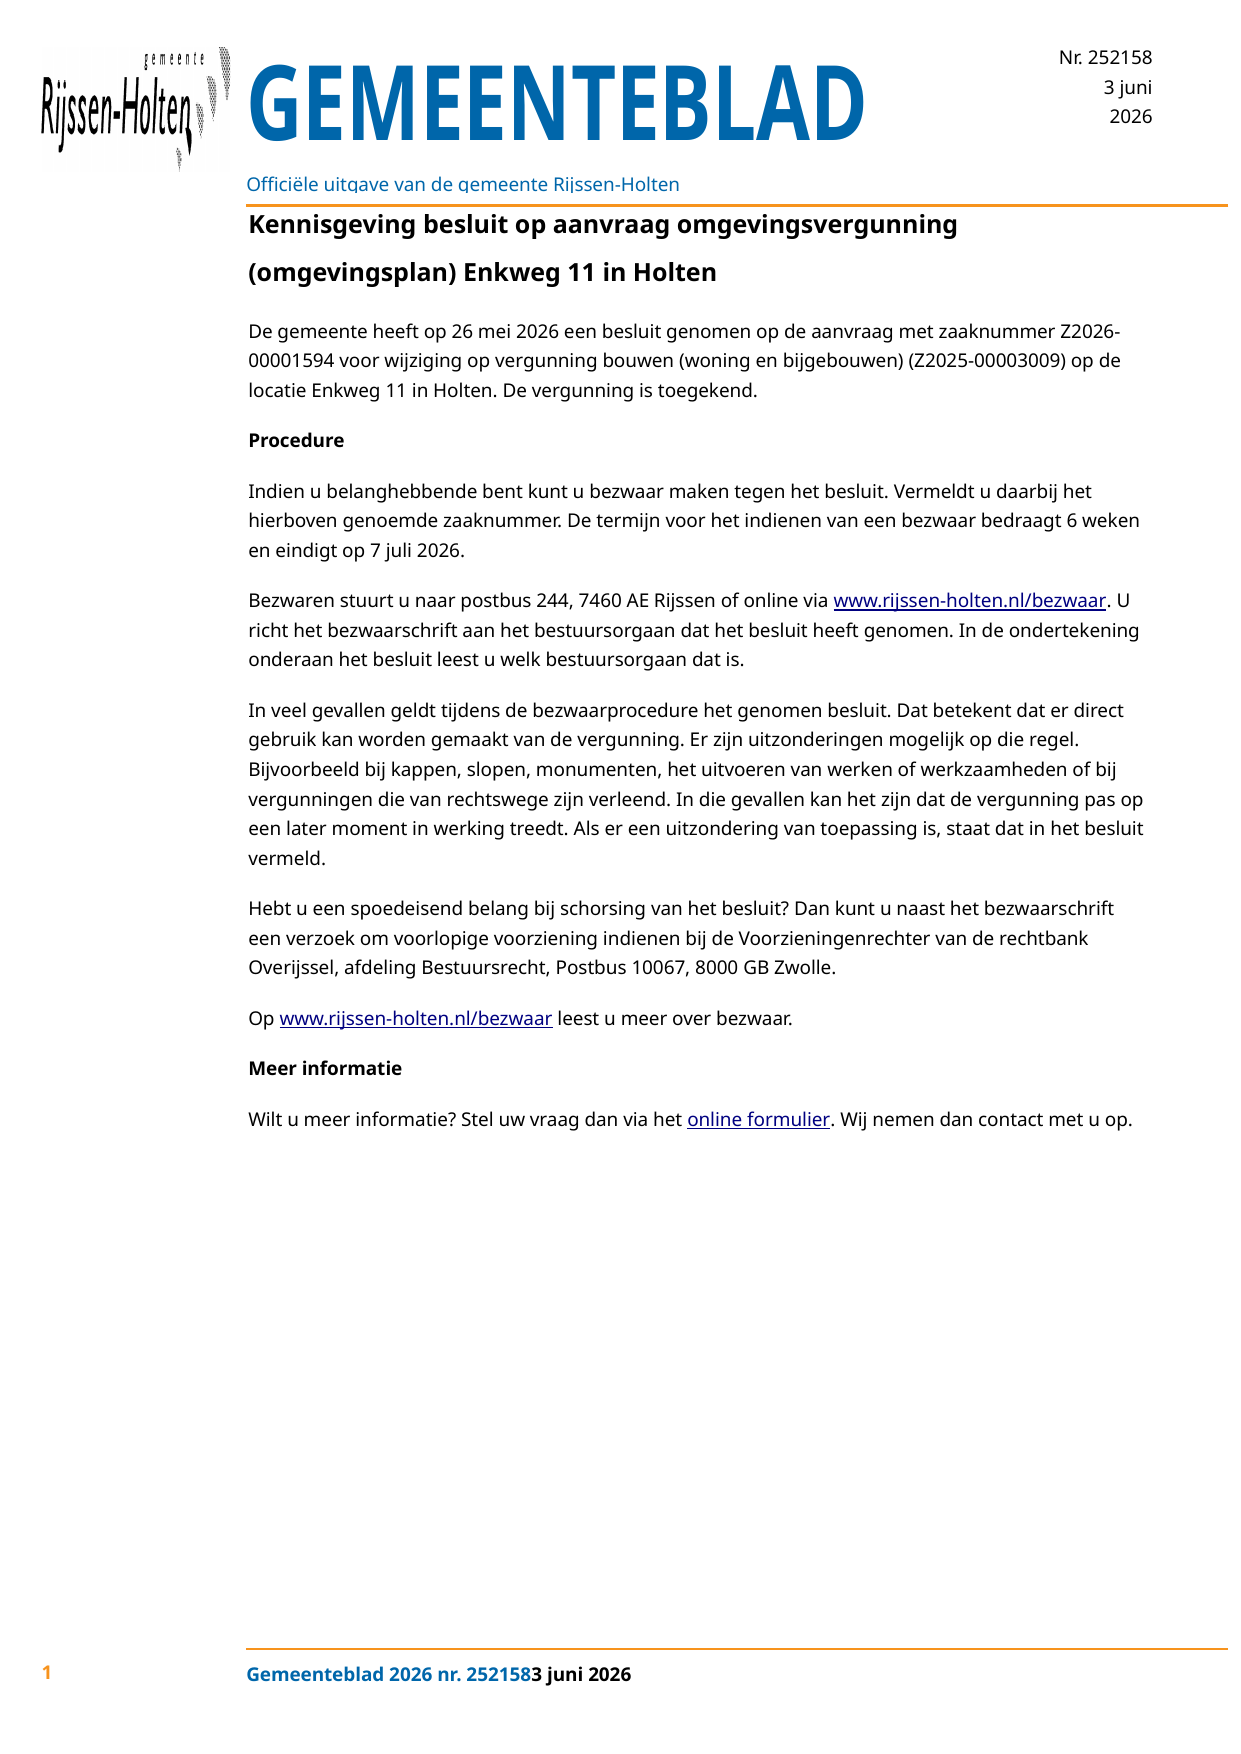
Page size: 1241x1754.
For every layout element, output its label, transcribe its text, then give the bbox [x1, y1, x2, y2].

text Indien u belanghebbende bent kunt u bezwaar maken tegen het besluit. Vermeldt u daarbij het hierboven genoemde zaaknummer. De termijn voor het indienen van een bezwaar bedraagt 6 weken en eindigt op 7 juli 2026. [248, 478, 1152, 563]
text De gemeente heeft op 26 mei 2026 een besluit genomen op de aanvraag met zaaknummer Z2026-00001594 voor wijziging op vergunning bouwen (woning en bijgebouwen) (Z2025-00003009) op de locatie Enkweg 11 in Holten. De vergunning is toegekend. [248, 318, 1152, 403]
text Wilt u meer informatie? Stel uw vraag dan via het online formulier. Wij nemen dan contact met u op. [248, 1106, 1152, 1132]
picture [41, 47, 231, 172]
text Hebt u een spoedeisend belang bij schorsing van het besluit? Dan kunt u naast het bezwaarschrift een verzoek om voorlopige voorziening indienen bij de Voorzieningenrechter van de rechtbank Overijssel, afdeling Bestuursrecht, Postbus 10067, 8000 GB Zwolle. [248, 895, 1152, 980]
text Op www.rijssen-holten.nl/bezwaar leest u meer over bezwaar. [248, 1005, 1152, 1031]
text Kennisgeving besluit op aanvraag omgevingsvergunning (omgevingsplan) Enkweg 11 in Holten [248, 207, 1152, 288]
text Procedure [248, 427, 1152, 453]
text In veel gevallen geldt tijdens de bezwaarprocedure het genomen besluit. Dat betekent dat er direct gebruik kan worden gemaakt van de vergunning. Er zijn uitzonderingen mogelijk op die regel. Bijvoorbeeld bij kappen, slopen, monumenten, het uitvoeren van werken of werkzaamheden of bij vergunningen die van rechtswege zijn verleend. In die gevallen kan het zijn dat de vergunning pas op een later moment in werking treedt. Als er een uitzondering van toepassing is, staat dat in het besluit vermeld. [248, 697, 1152, 871]
text Meer informatie [248, 1055, 1152, 1081]
text Bezwaren stuurt u naar postbus 244, 7460 AE Rijssen of online via www.rijssen-holten.nl/bezwaar. U richt het bezwaarschrift aan het bestuursorgaan dat het besluit heeft genomen. In de ondertekening onderaan het besluit leest u welk bestuursorgaan dat is. [248, 587, 1152, 672]
